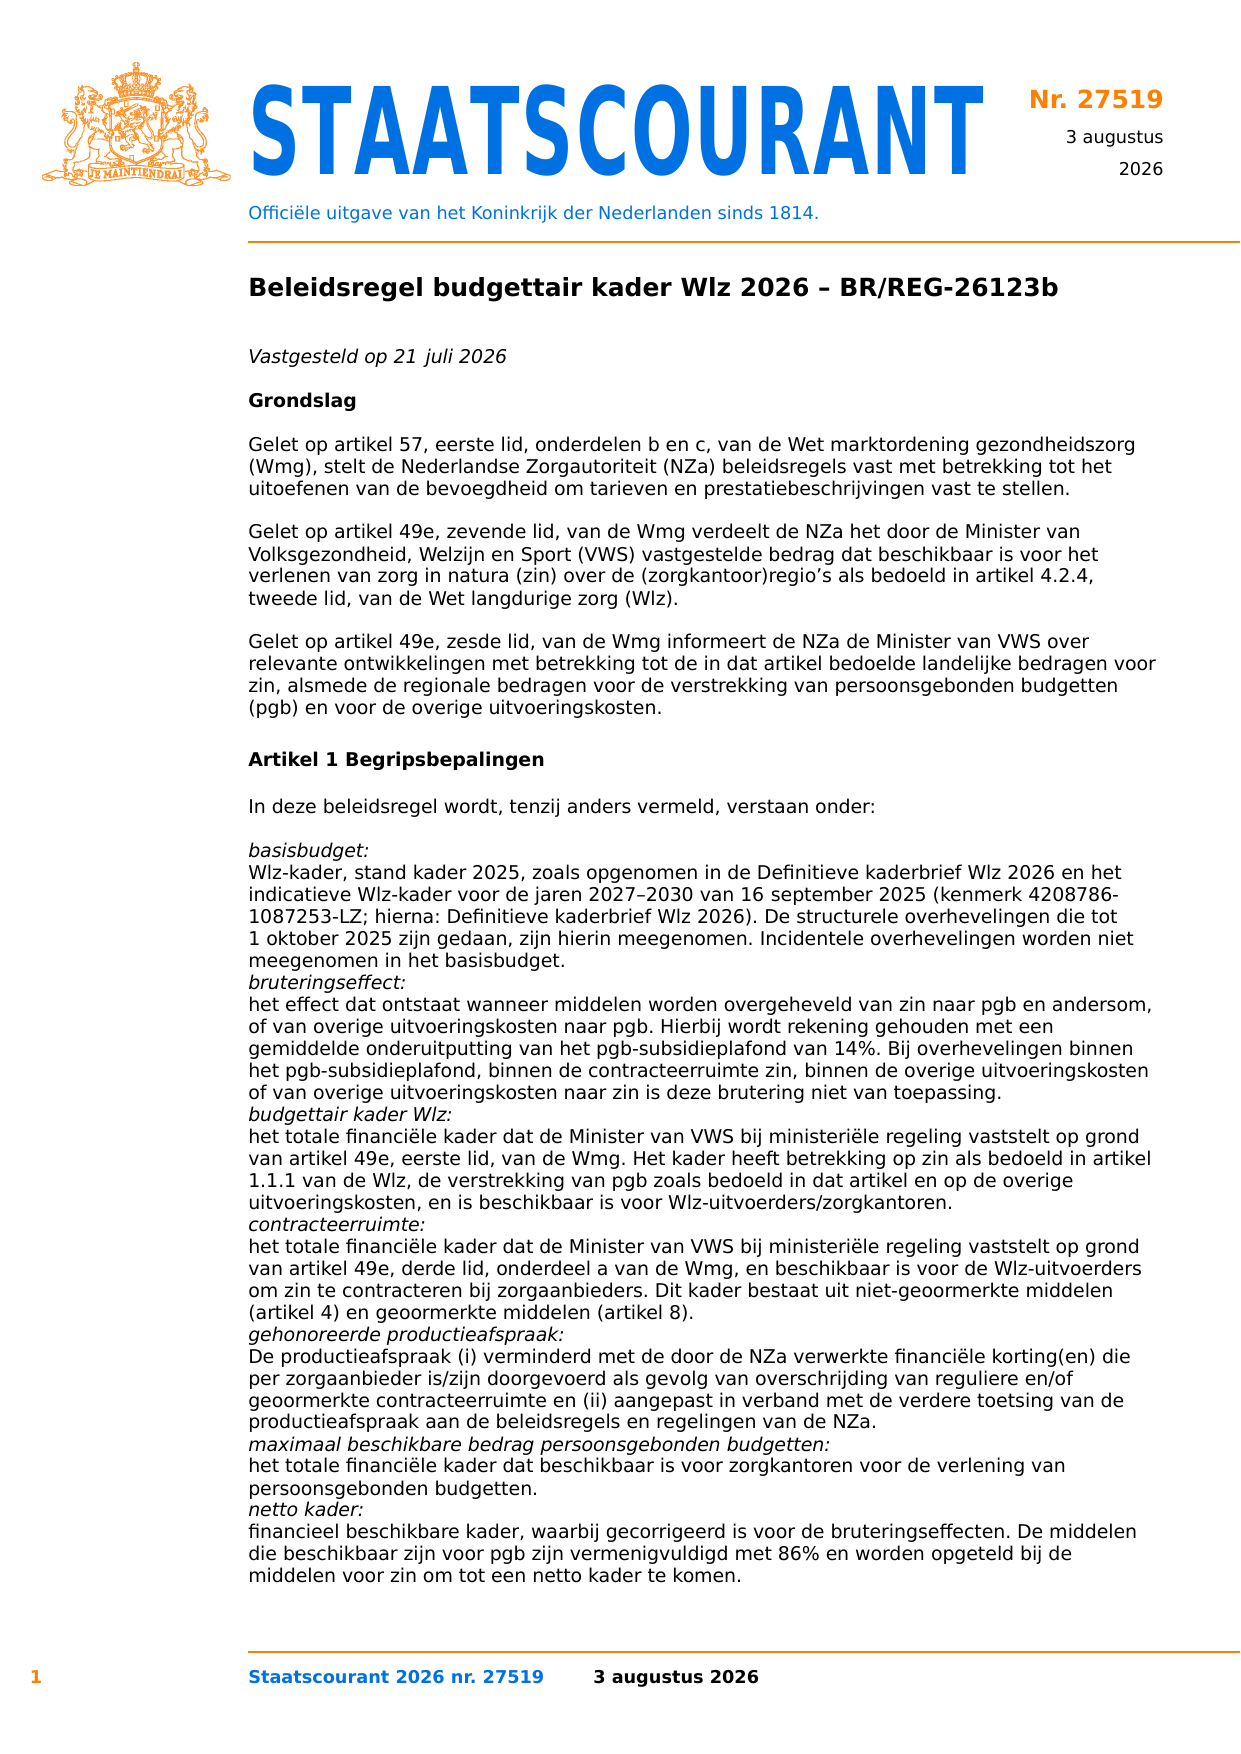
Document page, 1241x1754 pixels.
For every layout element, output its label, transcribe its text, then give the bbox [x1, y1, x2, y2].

subtitle Grondslag [248, 390, 1163, 412]
table_cell 2026 [998, 153, 1240, 203]
picture [41, 62, 231, 186]
text Gelet op artikel 49e, zesde lid, van de Wmg informeert de NZa de Minister van VWS over relevante ontwikkelingen met betrekking tot de in dat artikel bedoelde landelijke bedragen voor zin, alsmede de regionale bedragen voor de verstrekking van persoonsgebonden budgetten (pgb) en voor de overige uitvoeringskosten. [248, 631, 1163, 719]
text het totale financiële kader dat beschikbaar is voor zorgkantoren voor de verlening van persoonsgebonden budgetten. [248, 1455, 1163, 1499]
text Vastgesteld op 21 juli 2026 [248, 346, 1163, 368]
table_cell Officiële uitgave van het Koninkrijk der Nederlanden sinds 1814. [248, 203, 1240, 241]
text financieel beschikbare kader, waarbij gecorrigeerd is voor de bruteringseffecten. De middelen die beschikbaar zijn voor pgb zijn vermenigvuldigd met 86% en worden opgeteld bij de middelen voor zin om tot een netto kader te komen. [248, 1521, 1163, 1587]
table_cell 3 augustus [998, 121, 1240, 153]
text Gelet op artikel 49e, zevende lid, van de Wmg verdeelt de NZa het door de Minister van Volksgezondheid, Welzijn en Sport (VWS) vastgestelde bedrag dat beschikbaar is voor het verlenen van zorg in natura (zin) over de (zorgkantoor)regio’s als bedoeld in artikel 4.2.4, tweede lid, van de Wet langdurige zorg (Wlz). [248, 521, 1163, 609]
table_header STAATSCOURANT [248, 62, 998, 203]
text Wlz-kader, stand kader 2025, zoals opgenomen in de Definitieve kaderbrief Wlz 2026 en het indicatieve Wlz-kader voor de jaren 2027–2030 van 16 september 2025 (kenmerk 4208786-1087253-LZ; hierna: Definitieve kaderbrief Wlz 2026). De structurele overhevelingen die tot 1 oktober 2025 zijn gedaan, zijn hierin meegenomen. Incidentele overhevelingen worden niet meegenomen in het basisbudget. [248, 862, 1163, 972]
text het totale financiële kader dat de Minister van VWS bij ministeriële regeling vaststelt op grond van artikel 49e, eerste lid, van de Wmg. Het kader heeft betrekking op zin als bedoeld in artikel 1.1.1 van de Wlz, de verstrekking van pgb zoals bedoeld in dat artikel en op de overige uitvoeringskosten, en is beschikbaar is voor Wlz-uitvoerders/zorgkantoren. [248, 1126, 1163, 1214]
text De productieafspraak (i) verminderd met de door de NZa verwerkte financiële korting(en) die per zorgaanbieder is/zijn doorgevoerd als gevolg van overschrijding van reguliere en/of geoormerkte contracteerruimte en (ii) aangepast in verband met de verdere toetsing van de productieafspraak aan de beleidsregels en regelingen van de NZa. [248, 1346, 1163, 1433]
text budgettair kader Wlz: [248, 1104, 1163, 1126]
text gehonoreerde productieafspraak: [248, 1323, 1163, 1346]
subtitle Artikel 1 Begripsbepalingen [248, 749, 1163, 771]
subtitle Beleidsregel budgettair kader Wlz 2026 – BR/REG-26123b [248, 273, 1163, 302]
table_header Nr. 27519 [998, 62, 1240, 121]
text Gelet op artikel 57, eerste lid, onderdelen b en c, van de Wet marktordening gezondheidszorg (Wmg), stelt de Nederlandse Zorgautoriteit (NZa) beleidsregels vast met betrekking tot het uitoefenen van de bevoegdheid om tarieven en prestatiebeschrijvingen vast te stellen. [248, 434, 1163, 499]
text basisbudget: [248, 840, 1163, 862]
text netto kader: [248, 1499, 1163, 1521]
text het totale financiële kader dat de Minister van VWS bij ministeriële regeling vaststelt op grond van artikel 49e, derde lid, onderdeel a van de Wmg, en beschikbaar is voor de Wlz-uitvoerders om zin te contracteren bij zorgaanbieders. Dit kader bestaat uit niet-geoormerkte middelen (artikel 4) en geoormerkte middelen (artikel 8). [248, 1236, 1163, 1323]
text contracteerruimte: [248, 1214, 1163, 1236]
text maximaal beschikbare bedrag persoonsgebonden budgetten: [248, 1433, 1163, 1455]
text In deze beleidsregel wordt, tenzij anders vermeld, verstaan onder: [248, 796, 1163, 818]
table_header [25, 62, 248, 241]
text bruteringseffect: [248, 972, 1163, 994]
text het effect dat ontstaat wanneer middelen worden overgeheveld van zin naar pgb en andersom, of van overige uitvoeringskosten naar pgb. Hierbij wordt rekening gehouden met een gemiddelde onderuitputting van het pgb-subsidieplafond van 14%. Bij overhevelingen binnen het pgb-subsidieplafond, binnen de contracteerruimte zin, binnen de overige uitvoeringskosten of van overige uitvoeringskosten naar zin is deze brutering niet van toepassing. [248, 994, 1163, 1104]
